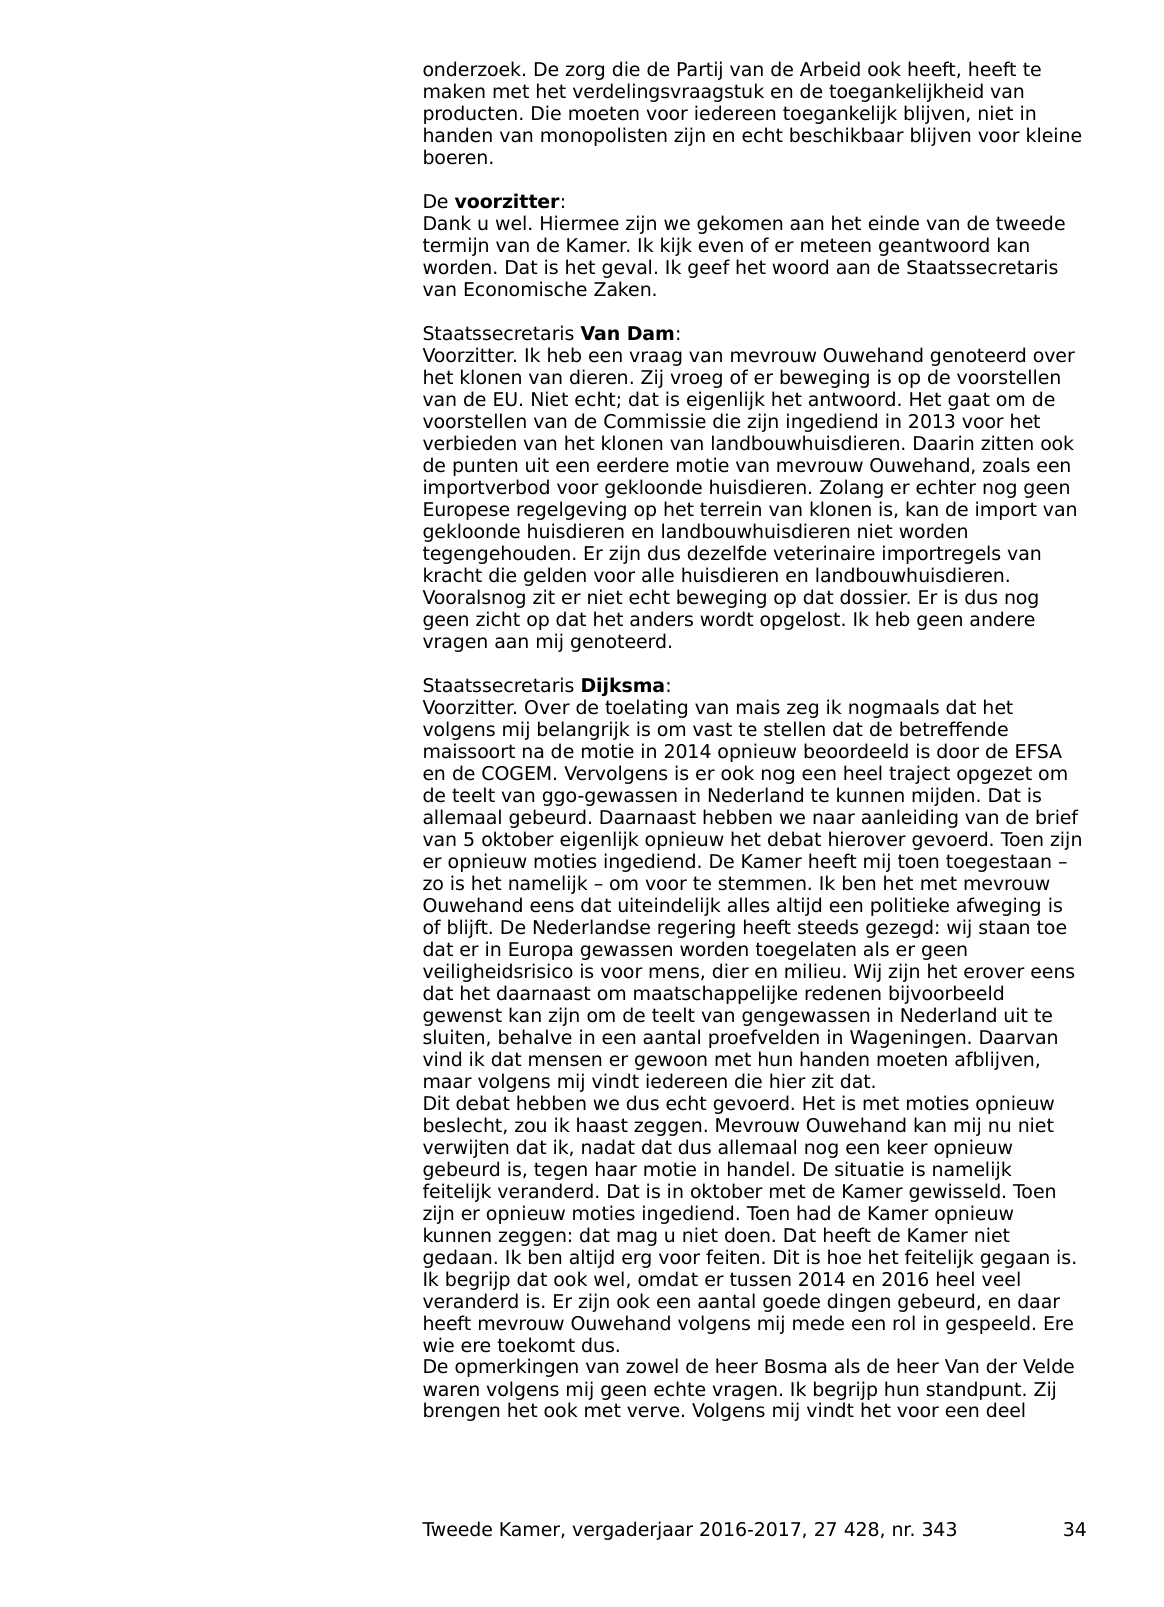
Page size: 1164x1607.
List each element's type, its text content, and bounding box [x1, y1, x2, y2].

text Staatssecretaris Van Dam: [422, 323, 1087, 345]
text De opmerkingen van zowel de heer Bosma als de heer Van der Velde waren volgens mij geen echte vragen. Ik begrijp hun standpunt. Zij brengen het ook met verve. Volgens mij vindt het voor een deel [422, 1356, 1087, 1422]
text Voorzitter. Over de toelating van mais zeg ik nogmaals dat het volgens mij belangrijk is om vast te stellen dat de betreffende maissoort na de motie in 2014 opnieuw beoordeeld is door de EFSA en de COGEM. Vervolgens is er ook nog een heel traject opgezet om de teelt van ggo-gewassen in Nederland te kunnen mijden. Dat is allemaal gebeurd. Daarnaast hebben we naar aanleiding van de brief van 5 oktober eigenlijk opnieuw het debat hierover gevoerd. Toen zijn er opnieuw moties ingediend. De Kamer heeft mij toen toegestaan – zo is het namelijk – om voor te stemmen. Ik ben het met mevrouw Ouwehand eens dat uiteindelijk alles altijd een politieke afweging is of blijft. De Nederlandse regering heeft steeds gezegd: wij staan toe dat er in Europa gewassen worden toegelaten als er geen veiligheidsrisico is voor mens, dier en milieu. Wij zijn het erover eens dat het daarnaast om maatschappelijke redenen bijvoorbeeld gewenst kan zijn om de teelt van gengewassen in Nederland uit te sluiten, behalve in een aantal proefvelden in Wageningen. Daarvan vind ik dat mensen er gewoon met hun handen moeten afblijven, maar volgens mij vindt iedereen die hier zit dat. [422, 697, 1087, 1093]
text onderzoek. De zorg die de Partij van de Arbeid ook heeft, heeft te maken met het verdelingsvraagstuk en de toegankelijkheid van producten. Die moeten voor iedereen toegankelijk blijven, niet in handen van monopolisten zijn en echt beschikbaar blijven voor kleine boeren. [422, 59, 1087, 169]
text Dit debat hebben we dus echt gevoerd. Het is met moties opnieuw beslecht, zou ik haast zeggen. Mevrouw Ouwehand kan mij nu niet verwijten dat ik, nadat dat dus allemaal nog een keer opnieuw gebeurd is, tegen haar motie in handel. De situatie is namelijk feitelijk veranderd. Dat is in oktober met de Kamer gewisseld. Toen zijn er opnieuw moties ingediend. Toen had de Kamer opnieuw kunnen zeggen: dat mag u niet doen. Dat heeft de Kamer niet gedaan. Ik ben altijd erg voor feiten. Dit is hoe het feitelijk gegaan is. Ik begrijp dat ook wel, omdat er tussen 2014 en 2016 heel veel veranderd is. Er zijn ook een aantal goede dingen gebeurd, en daar heeft mevrouw Ouwehand volgens mij mede een rol in gespeeld. Ere wie ere toekomt dus. [422, 1093, 1087, 1356]
text De voorzitter: [422, 191, 1087, 213]
text Voorzitter. Ik heb een vraag van mevrouw Ouwehand genoteerd over het klonen van dieren. Zij vroeg of er beweging is op de voorstellen van de EU. Niet echt; dat is eigenlijk het antwoord. Het gaat om de voorstellen van de Commissie die zijn ingediend in 2013 voor het verbieden van het klonen van landbouwhuisdieren. Daarin zitten ook de punten uit een eerdere motie van mevrouw Ouwehand, zoals een importverbod voor gekloonde huisdieren. Zolang er echter nog geen Europese regelgeving op het terrein van klonen is, kan de import van gekloonde huisdieren en landbouwhuisdieren niet worden tegengehouden. Er zijn dus dezelfde veterinaire importregels van kracht die gelden voor alle huisdieren en landbouwhuisdieren. Vooralsnog zit er niet echt beweging op dat dossier. Er is dus nog geen zicht op dat het anders wordt opgelost. Ik heb geen andere vragen aan mij genoteerd. [422, 345, 1087, 653]
text Staatssecretaris Dijksma: [422, 675, 1087, 697]
text Dank u wel. Hiermee zijn we gekomen aan het einde van de tweede termijn van de Kamer. Ik kijk even of er meteen geantwoord kan worden. Dat is het geval. Ik geef het woord aan de Staatssecretaris van Economische Zaken. [422, 213, 1087, 301]
